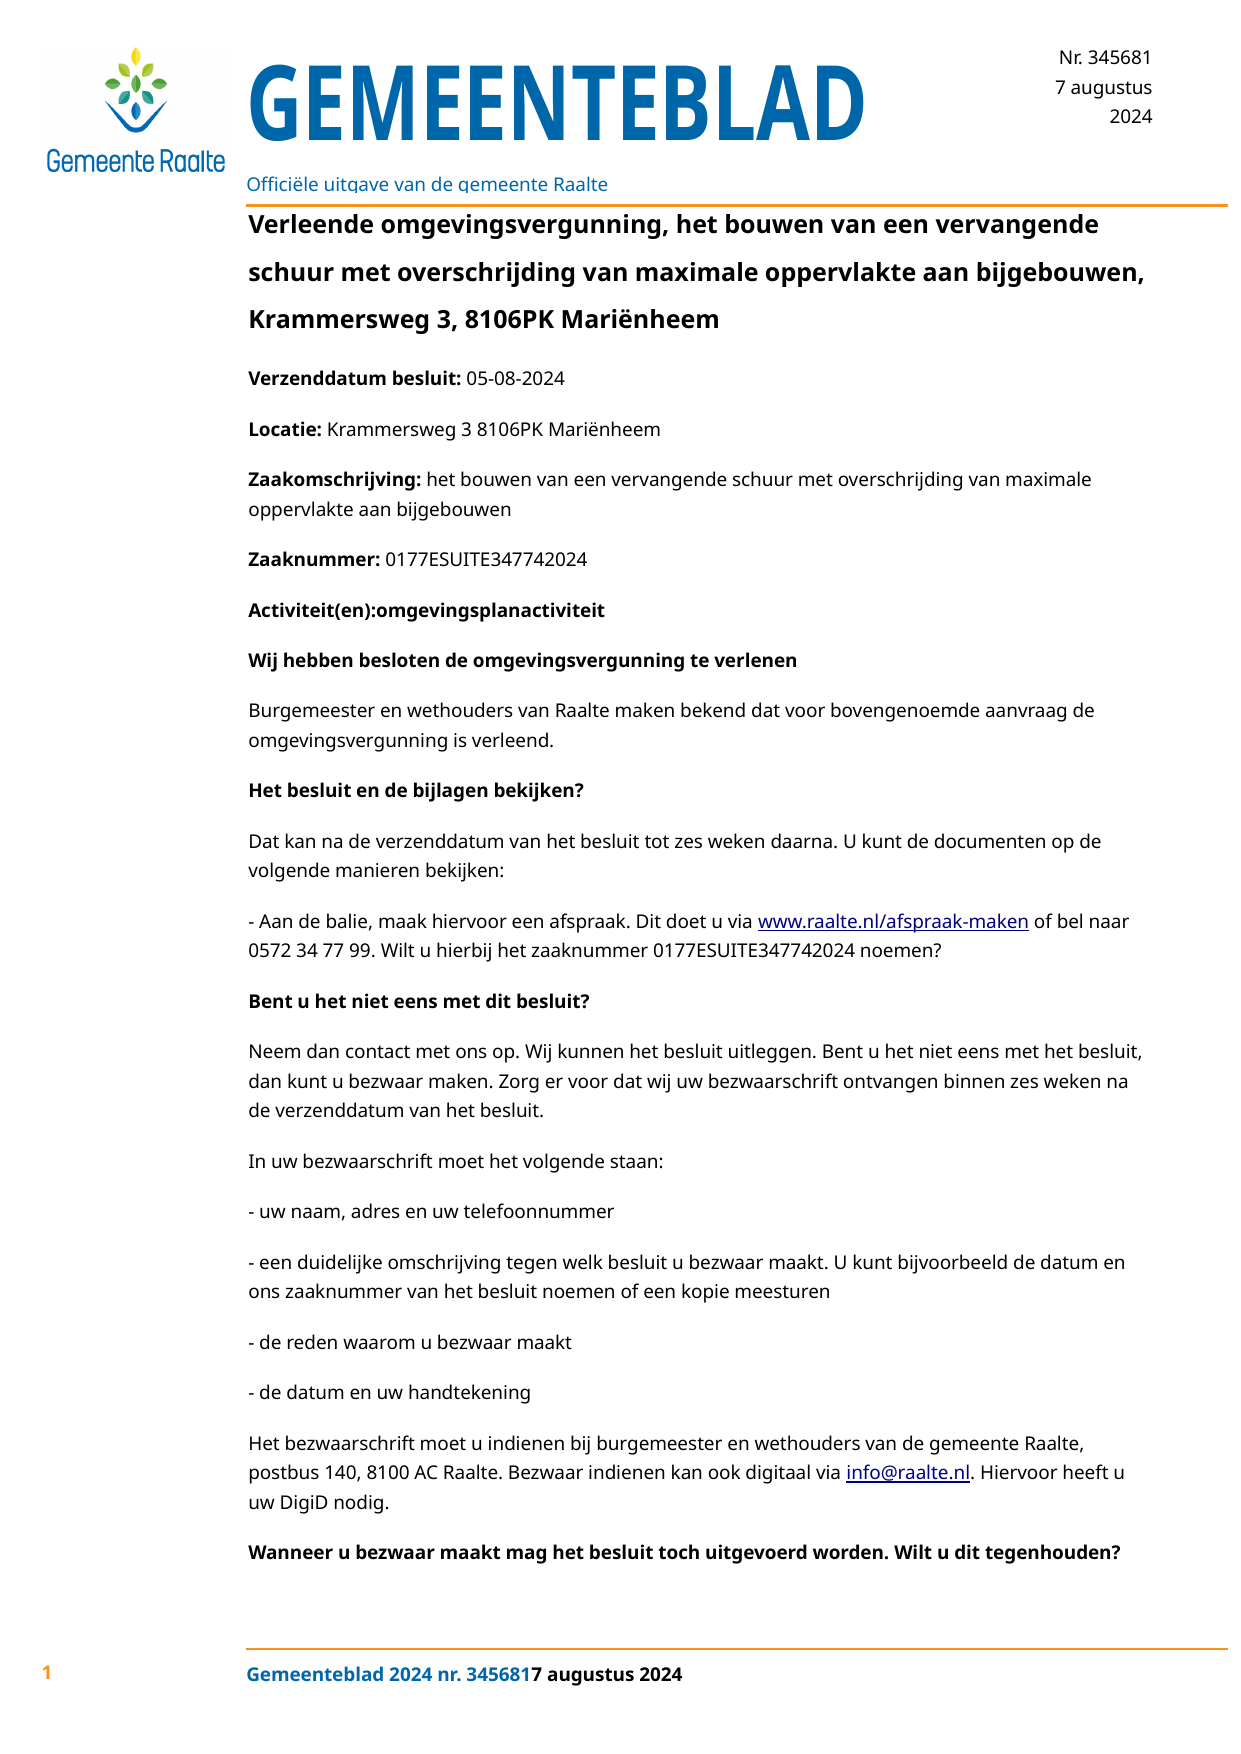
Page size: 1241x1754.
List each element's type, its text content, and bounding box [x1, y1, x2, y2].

text - de reden waarom u bezwaar maakt [248, 1329, 1152, 1354]
text Bent u het niet eens met dit besluit? [248, 988, 1152, 1014]
text Dat kan na de verzenddatum van het besluit tot zes weken daarna. U kunt de documenten op de volgende manieren bekijken: [248, 828, 1152, 883]
text Zaaknummer: 0177ESUITE347742024 [248, 546, 1152, 572]
text Verleende omgevingsvergunning, het bouwen van een vervangende schuur met overschrijding van maximale oppervlakte aan bijgebouwen, Krammersweg 3, 8106PK Mariënheem [248, 207, 1152, 336]
text In uw bezwaarschrift moet het volgende staan: [248, 1148, 1152, 1174]
text Wanneer u bezwaar maakt mag het besluit toch uitgevoerd worden. Wilt u dit tegenhouden? [248, 1539, 1152, 1565]
text Burgemeester en wethouders van Raalte maken bekend dat voor bovengenoemde aanvraag de omgevingsvergunning is verleend. [248, 698, 1152, 753]
text Locatie: Krammersweg 3 8106PK Mariënheem [248, 416, 1152, 442]
text Wij hebben besloten de omgevingsvergunning te verlenen [248, 647, 1152, 673]
text - een duidelijke omschrijving tegen welk besluit u bezwaar maakt. U kunt bijvoorbeeld de datum en ons zaaknummer van het besluit noemen of een kopie meesturen [248, 1249, 1152, 1304]
text Activiteit(en):omgevingsplanactiviteit [248, 597, 1152, 622]
picture [41, 47, 231, 172]
text Het bezwaarschrift moet u indienen bij burgemeester en wethouders van de gemeente Raalte, postbus 140, 8100 AC Raalte. Bezwaar indienen kan ook digitaal via info@raalte.nl. Hiervoor heeft u uw DigiD nodig. [248, 1430, 1152, 1514]
text Neem dan contact met ons op. Wij kunnen het besluit uitleggen. Bent u het niet eens met het besluit, dan kunt u bezwaar maken. Zorg er voor dat wij uw bezwaarschrift ontvangen binnen zes weken na de verzenddatum van het besluit. [248, 1038, 1152, 1123]
text - Aan de balie, maak hiervoor een afspraak. Dit doet u via www.raalte.nl/afspraak-maken of bel naar 0572 34 77 99. Wilt u hierbij het zaaknummer 0177ESUITE347742024 noemen? [248, 908, 1152, 963]
text - de datum en uw handtekening [248, 1379, 1152, 1405]
text Het besluit en de bijlagen bekijken? [248, 778, 1152, 803]
text Verzenddatum besluit: 05-08-2024 [248, 366, 1152, 391]
text - uw naam, adres en uw telefoonnummer [248, 1198, 1152, 1224]
text Zaakomschrijving: het bouwen van een vervangende schuur met overschrijding van maximale oppervlakte aan bijgebouwen [248, 466, 1152, 522]
